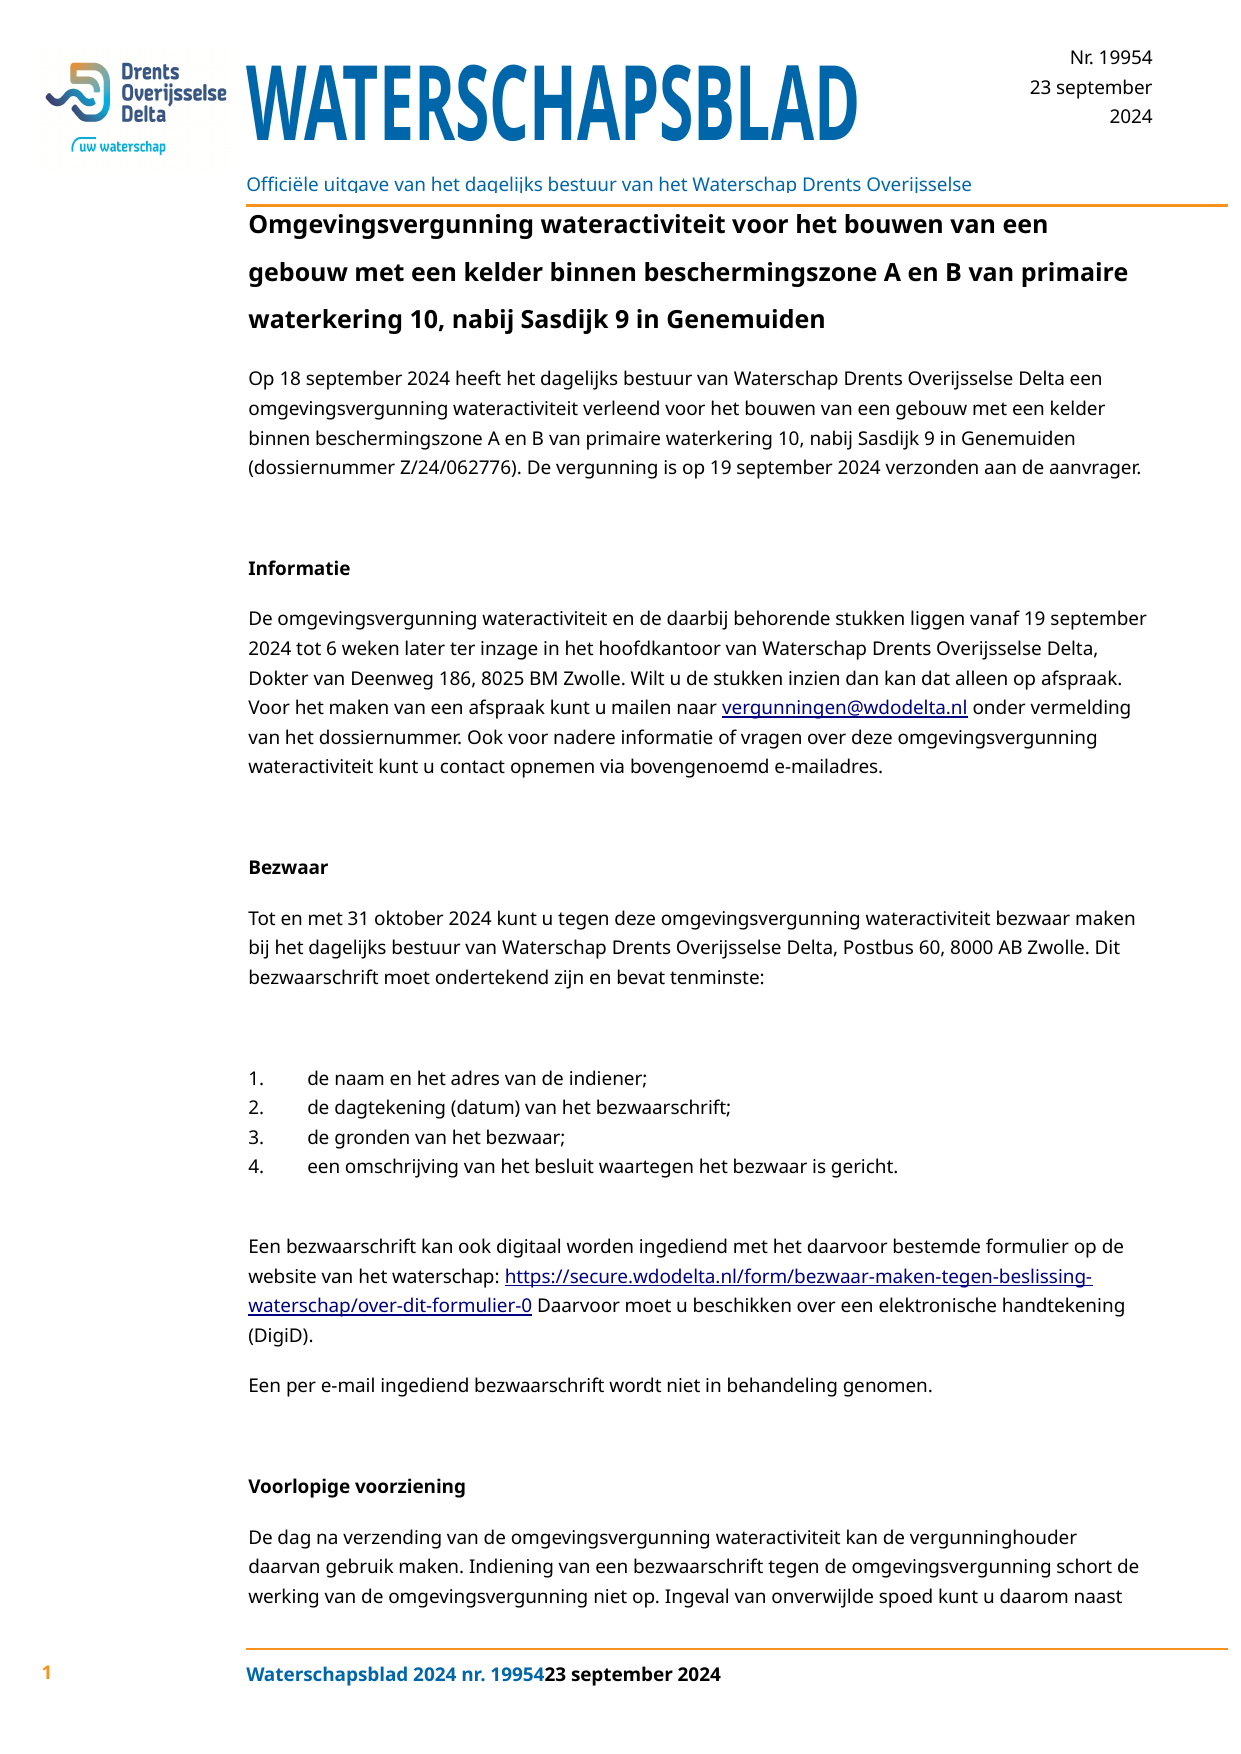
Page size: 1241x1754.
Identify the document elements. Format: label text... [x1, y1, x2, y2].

text De dag na verzending van de omgevingsvergunning wateractiviteit kan de vergunninghouder daarvan gebruik maken. Indiening van een bezwaarschrift tegen de omgevingsvergunning schort de werking van de omgevingsvergunning niet op. Ingeval van onverwijlde spoed kunt u daarom naast [248, 1524, 1152, 1609]
text De omgevingsvergunning wateractiviteit en de daarbij behorende stukken liggen vanaf 19 september 2024 tot 6 weken later ter inzage in het hoofdkantoor van Waterschap Drents Overijsselse Delta, Dokter van Deenweg 186, 8025 BM Zwolle. Wilt u de stukken inzien dan kan dat alleen op afspraak. Voor het maken van een afspraak kunt u mailen naar vergunningen@wdodelta.nl onder vermelding van het dossiernummer. Ook voor nadere informatie of vragen over deze omgevingsvergunning wateractiviteit kunt u contact opnemen via bovengenoemd e-mailadres. [248, 606, 1152, 779]
text Een bezwaarschrift kan ook digitaal worden ingediend met het daarvoor bestemde formulier op de website van het waterschap: https://secure.wdodelta.nl/form/bezwaar-maken-tegen-beslissing-waterschap/over-dit-formulier-0 Daarvoor moet u beschikken over een elektronische handtekening (DigiD). [248, 1233, 1152, 1348]
text Tot en met 31 oktober 2024 kunt u tegen deze omgevingsvergunning wateractiviteit bezwaar maken bij het dagelijks bestuur van Waterschap Drents Overijsselse Delta, Postbus 60, 8000 AB Zwolle. Dit bezwaarschrift moet ondertekend zijn en bevat tenminste: [248, 905, 1152, 989]
list de gronden van het bezwaar; [248, 1124, 1152, 1149]
text Omgevingsvergunning wateractiviteit voor het bouwen van een gebouw met een kelder binnen beschermingszone A en B van primaire waterkering 10, nabij Sasdijk 9 in Genemuiden [248, 207, 1152, 336]
list een omschrijving van het besluit waartegen het bezwaar is gericht. [248, 1153, 1152, 1179]
text Een per e-mail ingediend bezwaarschrift wordt niet in behandeling genomen. [248, 1373, 1152, 1398]
text Informatie [248, 555, 1152, 581]
text Bezwaar [248, 854, 1152, 880]
picture [41, 47, 231, 172]
list de dagtekening (datum) van het bezwaarschrift; [248, 1094, 1152, 1120]
text Voorlopige voorziening [248, 1473, 1152, 1499]
text Op 18 september 2024 heeft het dagelijks bestuur van Waterschap Drents Overijsselse Delta een omgevingsvergunning wateractiviteit verleend voor het bouwen van een gebouw met een kelder binnen beschermingszone A en B van primaire waterkering 10, nabij Sasdijk 9 in Genemuiden (dossiernummer Z/24/062776). De vergunning is op 19 september 2024 verzonden aan de aanvrager. [248, 366, 1152, 480]
list de naam en het adres van de indiener; [248, 1065, 1152, 1090]
